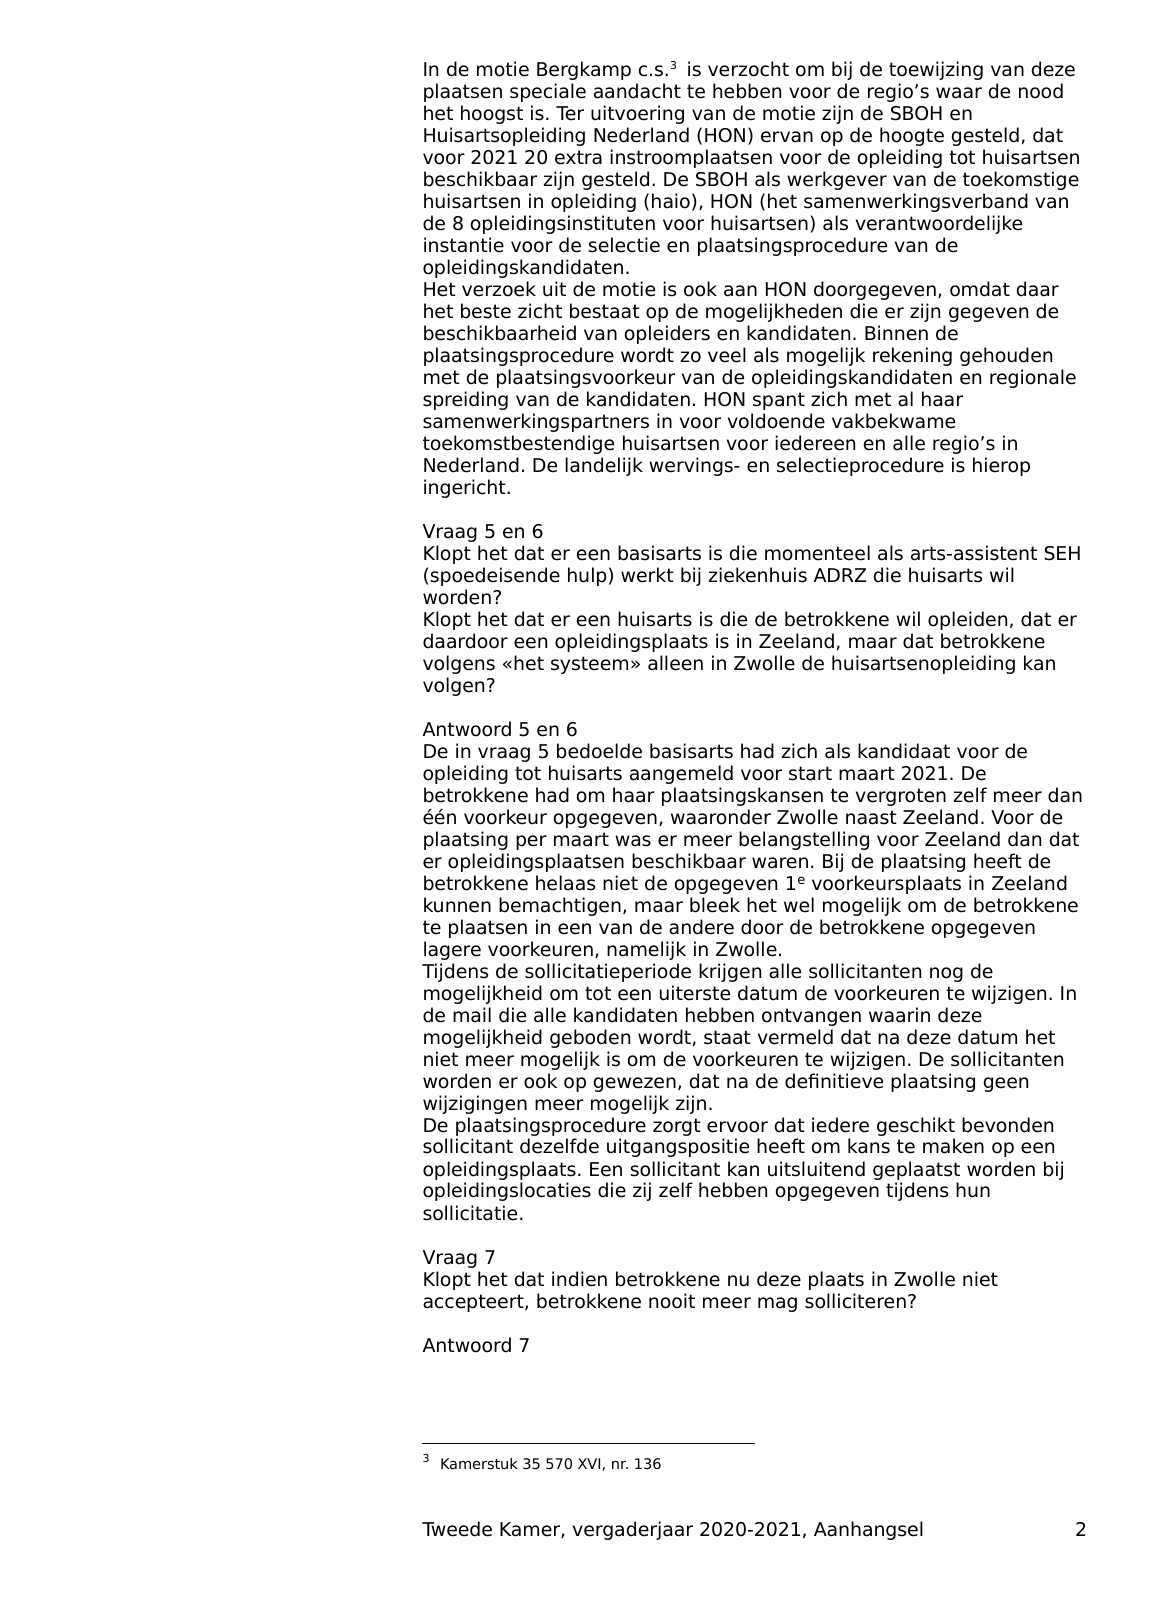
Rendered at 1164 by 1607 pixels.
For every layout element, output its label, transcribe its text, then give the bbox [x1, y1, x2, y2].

text Klopt het dat indien betrokkene nu deze plaats in Zwolle niet accepteert, betrokkene nooit meer mag solliciteren? [422, 1268, 1087, 1312]
text Het verzoek uit de motie is ook aan HON doorgegeven, omdat daar het beste zicht bestaat op de mogelijkheden die er zijn gegeven de beschikbaarheid van opleiders en kandidaten. Binnen de plaatsingsprocedure wordt zo veel als mogelijk rekening gehouden met de plaatsingsvoorkeur van de opleidingskandidaten en regionale spreiding van de kandidaten. HON spant zich met al haar samenwerkingspartners in voor voldoende vakbekwame toekomstbestendige huisartsen voor iedereen en alle regio’s in Nederland. De landelijk wervings- en selectieprocedure is hierop ingericht. [422, 279, 1087, 499]
text In de motie Bergkamp c.s. is verzocht om bij de toewijzing van deze plaatsen speciale aandacht te hebben voor de regio’s waar de nood het hoogst is. Ter uitvoering van de motie zijn de SBOH en Huisartsopleiding Nederland (HON) ervan op de hoogte gesteld, dat voor 2021 20 extra instroomplaatsen voor de opleiding tot huisartsen beschikbaar zijn gesteld. De SBOH als werkgever van de toekomstige huisartsen in opleiding (haio), HON (het samenwerkingsverband van de 8 opleidingsinstituten voor huisartsen) als verantwoordelijke instantie voor de selectie en plaatsingsprocedure van de opleidingskandidaten. [422, 59, 1087, 279]
text Tijdens de sollicitatieperiode krijgen alle sollicitanten nog de mogelijkheid om tot een uiterste datum de voorkeuren te wijzigen. In de mail die alle kandidaten hebben ontvangen waarin deze mogelijkheid geboden wordt, staat vermeld dat na deze datum het niet meer mogelijk is om de voorkeuren te wijzigen. De sollicitanten worden er ook op gewezen, dat na de definitieve plaatsing geen wijzigingen meer mogelijk zijn. [422, 961, 1087, 1114]
text Antwoord 7 [422, 1335, 1087, 1357]
text De in vraag 5 bedoelde basisarts had zich als kandidaat voor de opleiding tot huisarts aangemeld voor start maart 2021. De betrokkene had om haar plaatsingskansen te vergroten zelf meer dan één voorkeur opgegeven, waaronder Zwolle naast Zeeland. Voor de plaatsing per maart was er meer belangstelling voor Zeeland dan dat er opleidingsplaatsen beschikbaar waren. Bij de plaatsing heeft de betrokkene helaas niet de opgegeven 1e voorkeursplaats in Zeeland kunnen bemachtigen, maar bleek het wel mogelijk om de betrokkene te plaatsen in een van de andere door de betrokkene opgegeven lagere voorkeuren, namelijk in Zwolle. [422, 741, 1087, 961]
text Vraag 7 [422, 1247, 1087, 1268]
text Vraag 5 en 6 [422, 521, 1087, 543]
text Kamerstuk 35 570 XVI, nr. 136 [422, 1452, 1087, 1474]
text Antwoord 5 en 6 [422, 719, 1087, 741]
text De plaatsingsprocedure zorgt ervoor dat iedere geschikt bevonden sollicitant dezelfde uitgangspositie heeft om kans te maken op een opleidingsplaats. Een sollicitant kan uitsluitend geplaatst worden bij opleidingslocaties die zij zelf hebben opgegeven tijdens hun sollicitatie. [422, 1114, 1087, 1224]
text Klopt het dat er een huisarts is die de betrokkene wil opleiden, dat er daardoor een opleidingsplaats is in Zeeland, maar dat betrokkene volgens «het systeem» alleen in Zwolle de huisartsenopleiding kan volgen? [422, 609, 1087, 697]
text Klopt het dat er een basisarts is die momenteel als arts-assistent SEH (spoedeisende hulp) werkt bij ziekenhuis ADRZ die huisarts wil worden? [422, 543, 1087, 609]
